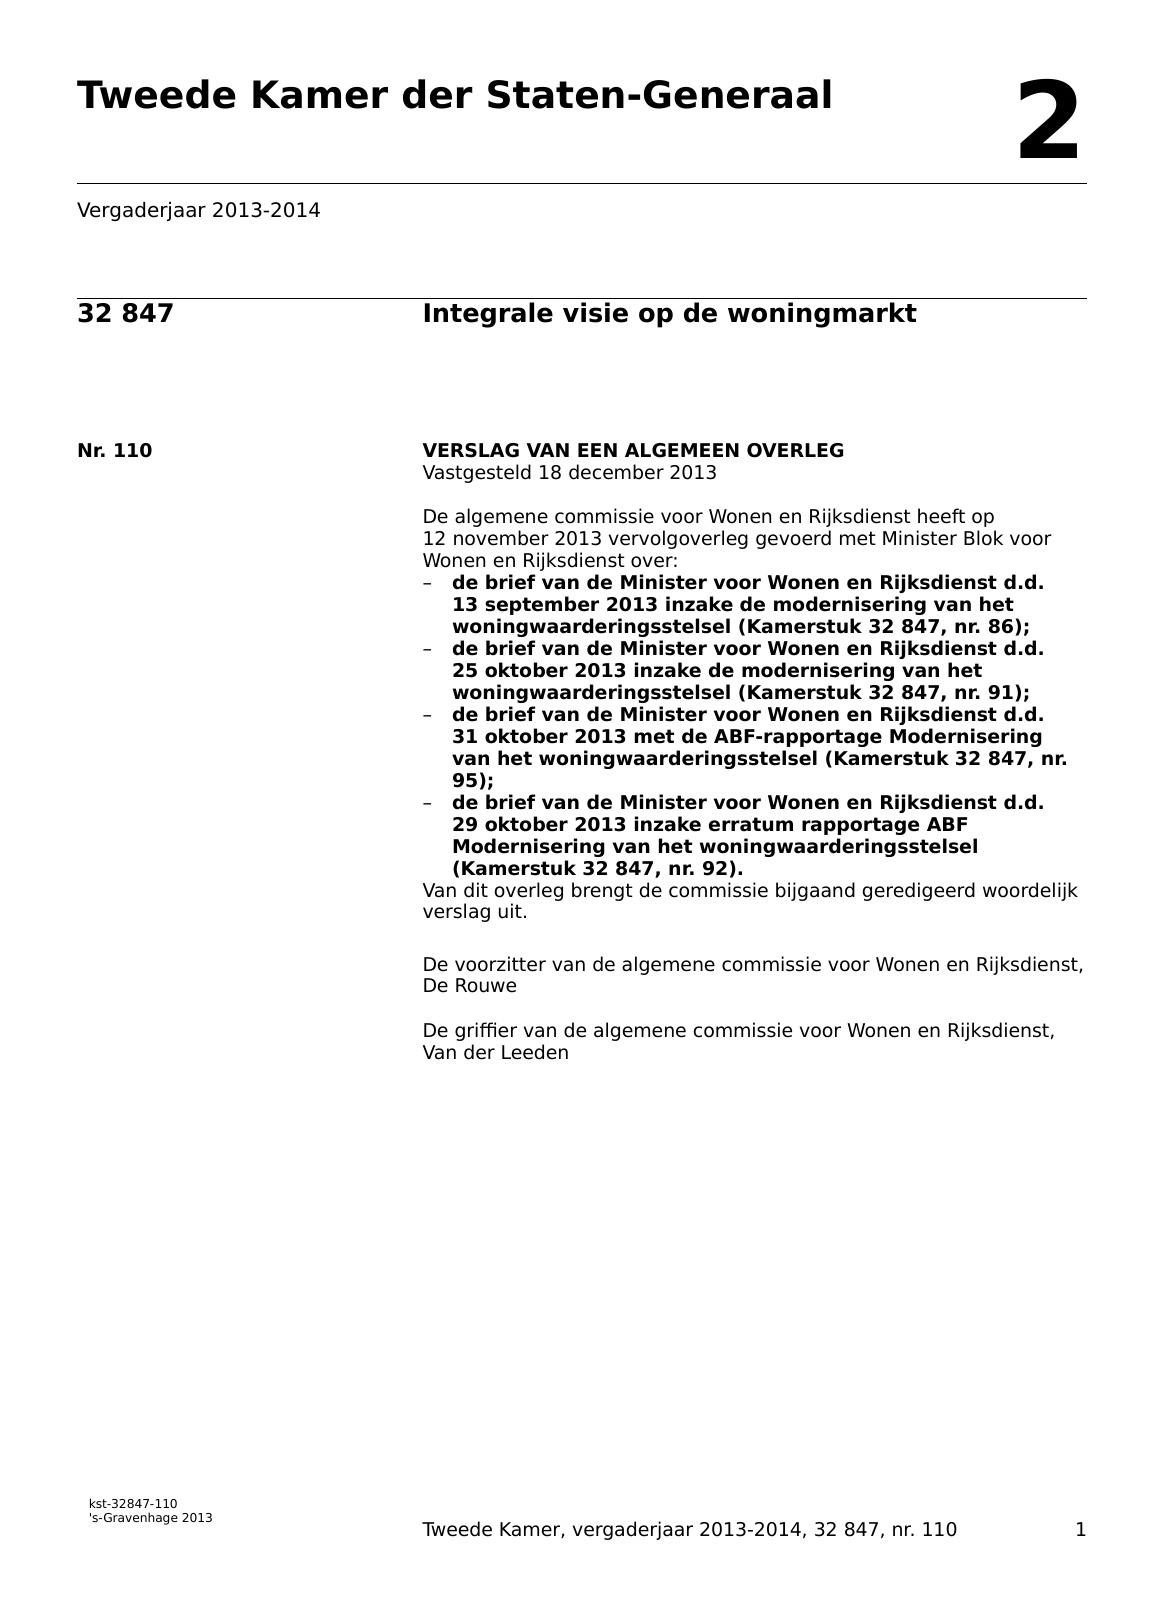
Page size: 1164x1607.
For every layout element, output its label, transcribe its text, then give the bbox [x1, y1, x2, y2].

text De voorzitter van de algemene commissie voor Wonen en Rijksdienst, De Rouwe [422, 953, 1087, 997]
text – de brief van de Minister voor Wonen en Rijksdienst d.d. 31 oktober 2013 met de ABF-rapportage Modernisering van het woningwaarderingsstelsel (Kamerstuk 32 847, nr. 95); [422, 704, 1087, 792]
text De griffier van de algemene commissie voor Wonen en Rijksdienst, Van der Leeden [422, 1019, 1087, 1063]
text – de brief van de Minister voor Wonen en Rijksdienst d.d. 25 oktober 2013 inzake de modernisering van het woningwaarderingsstelsel (Kamerstuk 32 847, nr. 91); [422, 638, 1087, 704]
subtitle 32 847 Integrale visie op de woningmarkt [77, 299, 1087, 329]
text De algemene commissie voor Wonen en Rijksdienst heeft op 12 november 2013 vervolgoverleg gevoerd met Minister Blok voor Wonen en Rijksdienst over: [422, 506, 1087, 572]
table_cell Vergaderjaar 2013-2014 [77, 184, 1087, 298]
text Van dit overleg brengt de commissie bijgaand geredigeerd woordelijk verslag uit. [422, 879, 1087, 923]
text – de brief van de Minister voor Wonen en Rijksdienst d.d. 29 oktober 2013 inzake erratum rapportage ABF Modernisering van het woningwaarderingsstelsel (Kamerstuk 32 847, nr. 92). [422, 792, 1087, 879]
text Vastgesteld 18 december 2013 [422, 462, 1087, 484]
table_header Tweede Kamer der Staten-Generaal [77, 59, 886, 183]
text 's-Gravenhage 2013 [88, 1511, 323, 1525]
text kst-32847-110 [88, 1497, 323, 1511]
subtitle Nr. 110 VERSLAG VAN EEN ALGEMEEN OVERLEG [77, 440, 1087, 462]
table_header 2 [886, 59, 1087, 183]
text – de brief van de Minister voor Wonen en Rijksdienst d.d. 13 september 2013 inzake de modernisering van het woningwaarderingsstelsel (Kamerstuk 32 847, nr. 86); [422, 572, 1087, 638]
